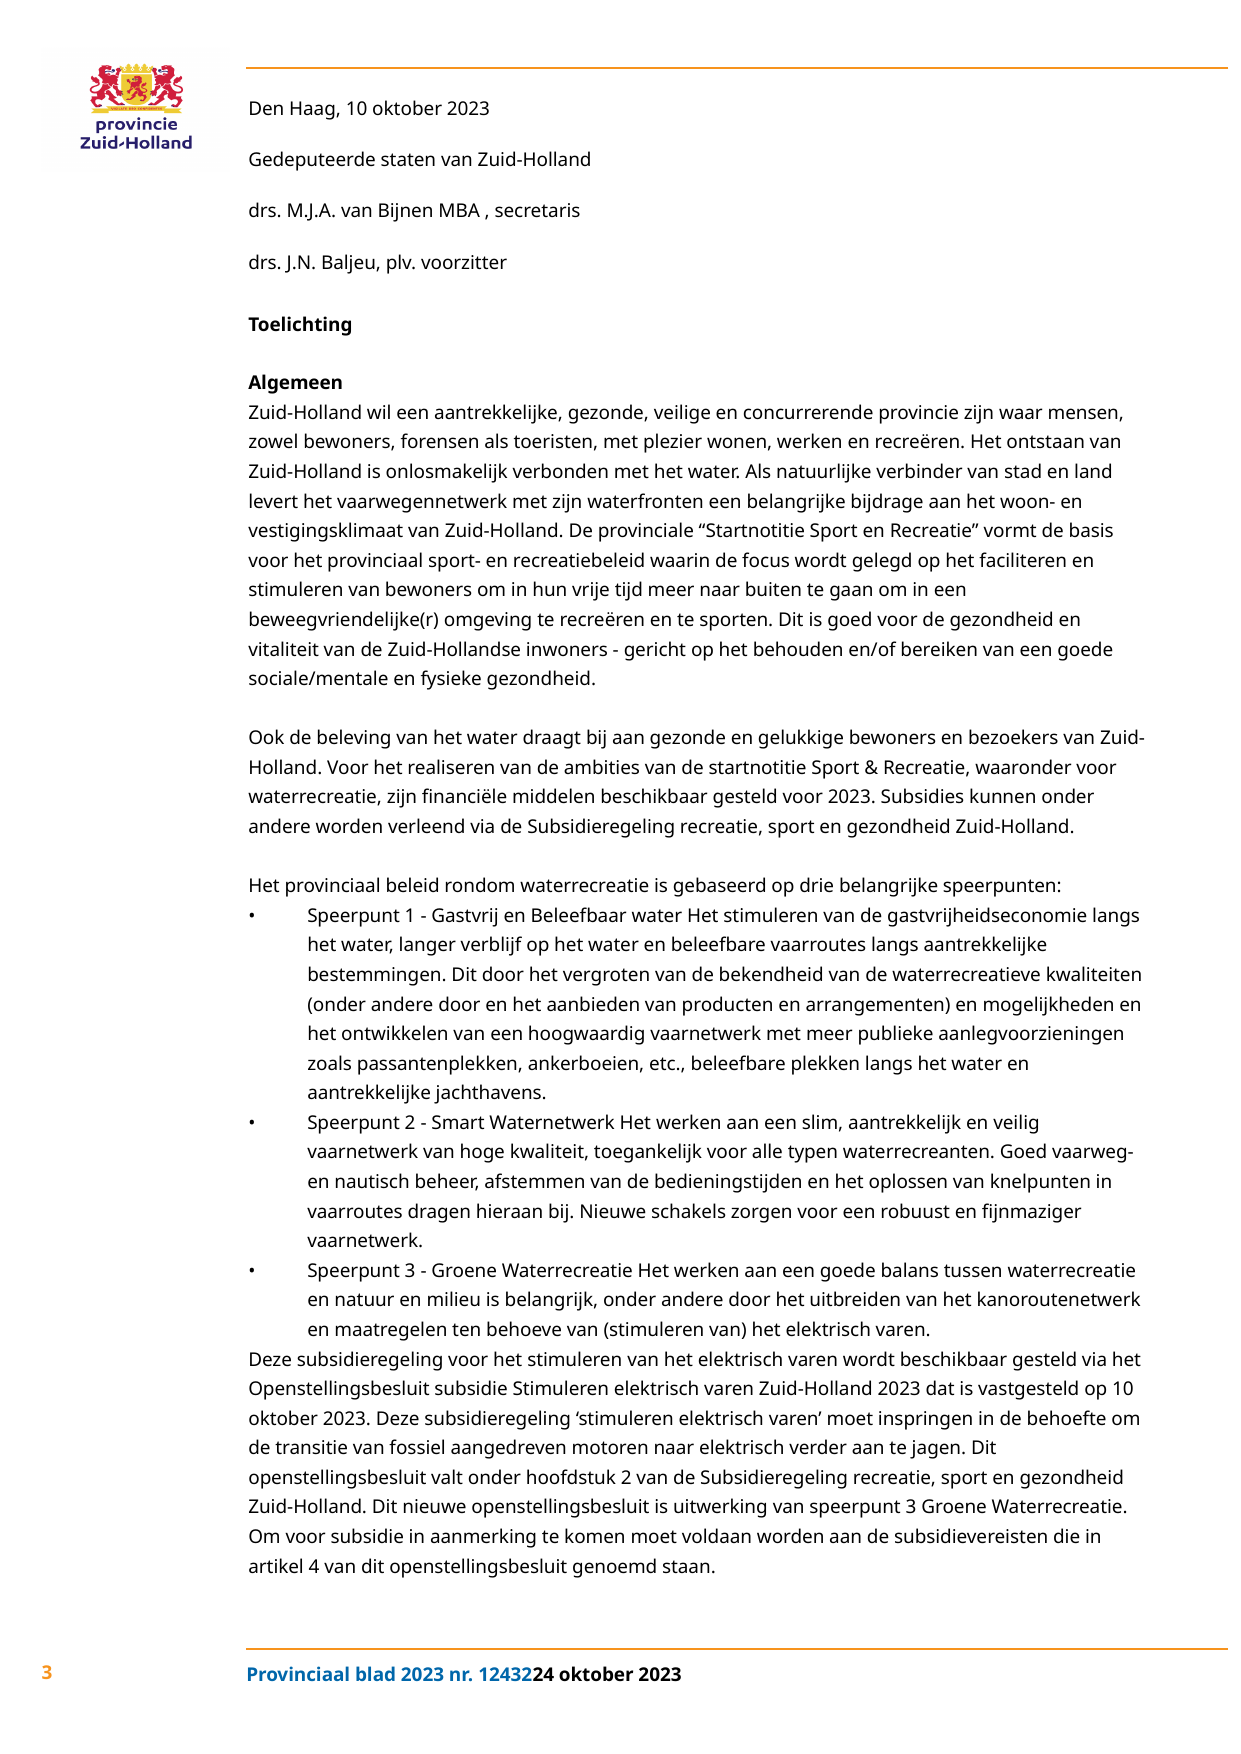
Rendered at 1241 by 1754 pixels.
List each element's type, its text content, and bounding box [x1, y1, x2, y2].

list Speerpunt 2 - Smart Waternetwerk Het werken aan een slim, aantrekkelijk en veilig vaarnetwerk van hoge kwaliteit, toegankelijk voor alle typen waterrecreanten. Goed vaarweg- en nautisch beheer, afstemmen van de bedieningstijden en het oplossen van knelpunten in vaarroutes dragen hieraan bij. Nieuwe schakels zorgen voor een robuust en fijnmaziger vaarnetwerk. [248, 1109, 1152, 1253]
list Speerpunt 1 - Gastvrij en Beleefbaar water Het stimuleren van de gastvrijheidseconomie langs het water, langer verblijf op het water en beleefbare vaarroutes langs aantrekkelijke bestemmingen. Dit door het vergroten van de bekendheid van de waterrecreatieve kwaliteiten (onder andere door en het aanbieden van producten en arrangementen) en mogelijkheden en het ontwikkelen van een hoogwaardig vaarnetwerk met meer publieke aanlegvoorzieningen zoals passantenplekken, ankerboeien, etc., beleefbare plekken langs het water en aantrekkelijke jachthavens. [248, 902, 1152, 1105]
text drs. J.N. Baljeu, plv. voorzitter [248, 249, 1152, 275]
text Algemeen [248, 369, 1152, 395]
picture [41, 47, 231, 172]
text Toelichting [248, 301, 1152, 340]
text Het provinciaal beleid rondom waterrecreatie is gebaseerd op drie belangrijke speerpunten: [248, 872, 1152, 898]
text Gedeputeerde staten van Zuid-Holland [248, 146, 1152, 172]
text Den Haag, 10 oktober 2023 [248, 95, 1152, 121]
text Zuid-Holland wil een aantrekkelijke, gezonde, veilige en concurrerende provincie zijn waar mensen, zowel bewoners, forensen als toeristen, met plezier wonen, werken en recreëren. Het ontstaan van Zuid-Holland is onlosmakelijk verbonden met het water. Als natuurlijke verbinder van stad en land levert het vaarwegennetwerk met zijn waterfronten een belangrijke bijdrage aan het woon- en vestigingsklimaat van Zuid-Holland. De provinciale “Startnotitie Sport en Recreatie” vormt de basis voor het provinciaal sport- en recreatiebeleid waarin de focus wordt gelegd op het faciliteren en stimuleren van bewoners om in hun vrije tijd meer naar buiten te gaan om in een beweegvriendelijke(r) omgeving te recreëren en te sporten. Dit is goed voor de gezondheid en vitaliteit van de Zuid-Hollandse inwoners - gericht op het behouden en/of bereiken van een goede sociale/mentale en fysieke gezondheid. [248, 399, 1152, 691]
text Ook de beleving van het water draagt bij aan gezonde en gelukkige bewoners en bezoekers van Zuid-Holland. Voor het realiseren van de ambities van de startnotitie Sport & Recreatie, waaronder voor waterrecreatie, zijn financiële middelen beschikbaar gesteld voor 2023. Subsidies kunnen onder andere worden verleend via de Subsidieregeling recreatie, sport en gezondheid Zuid-Holland. [248, 724, 1152, 839]
text Deze subsidieregeling voor het stimuleren van het elektrisch varen wordt beschikbaar gesteld via het Openstellingsbesluit subsidie Stimuleren elektrisch varen Zuid-Holland 2023 dat is vastgesteld op 10 oktober 2023. Deze subsidieregeling ‘stimuleren elektrisch varen’ moet inspringen in de behoefte om de transitie van fossiel aangedreven motoren naar elektrisch verder aan te jagen. Dit openstellingsbesluit valt onder hoofdstuk 2 van de Subsidieregeling recreatie, sport en gezondheid Zuid-Holland. Dit nieuwe openstellingsbesluit is uitwerking van speerpunt 3 Groene Waterrecreatie. Om voor subsidie in aanmerking te komen moet voldaan worden aan de subsidievereisten die in artikel 4 van dit openstellingsbesluit genoemd staan. [248, 1346, 1152, 1578]
text drs. M.J.A. van Bijnen MBA , secretaris [248, 198, 1152, 223]
list Speerpunt 3 - Groene Waterrecreatie Het werken aan een goede balans tussen waterrecreatie en natuur en milieu is belangrijk, onder andere door het uitbreiden van het kanoroutenetwerk en maatregelen ten behoeve van (stimuleren van) het elektrisch varen. [248, 1257, 1152, 1342]
